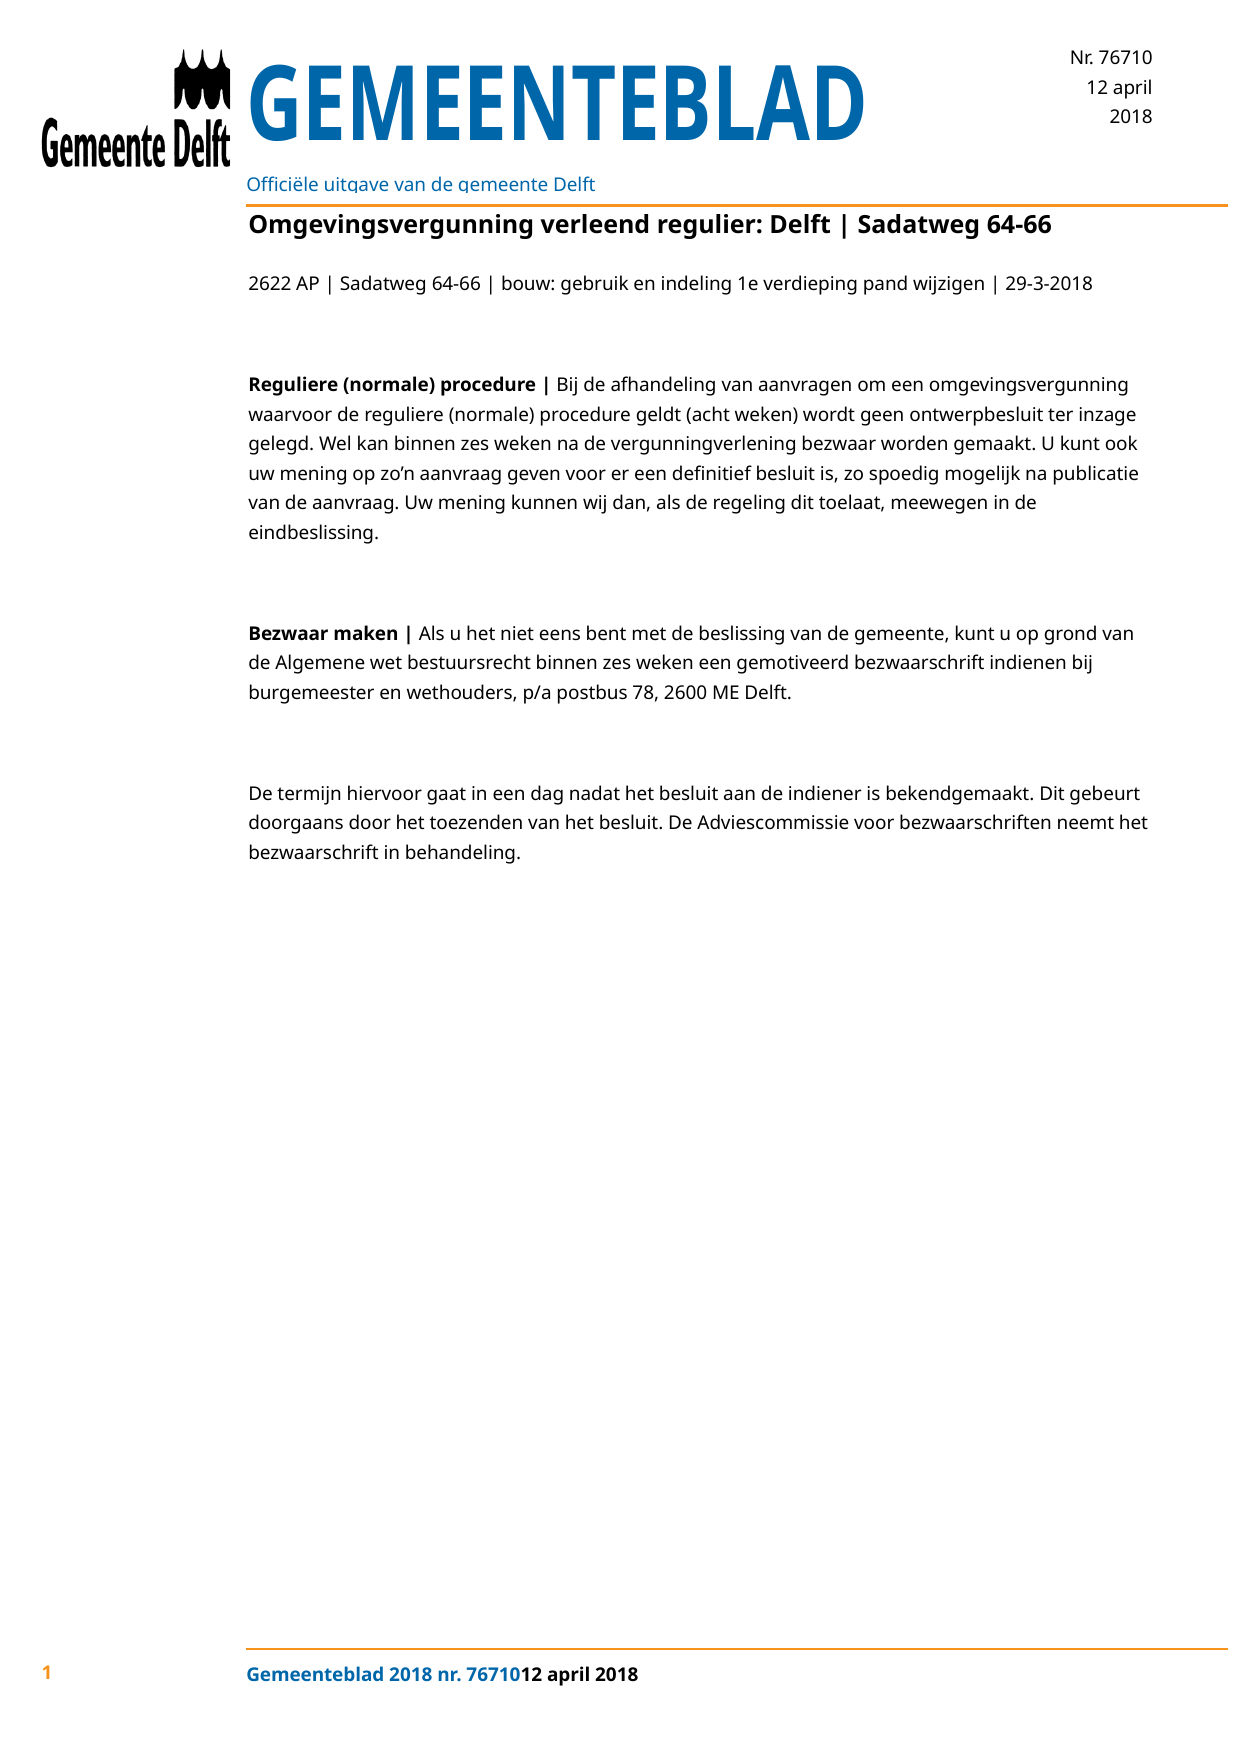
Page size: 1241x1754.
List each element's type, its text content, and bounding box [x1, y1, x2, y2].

text Reguliere (normale) procedure | Bij de afhandeling van aanvragen om een omgevingsvergunning waarvoor de reguliere (normale) procedure geldt (acht weken) wordt geen ontwerpbesluit ter inzage gelegd. Wel kan binnen zes weken na de vergunningverlening bezwaar worden gemaakt. U kunt ook uw mening op zo’n aanvraag geven voor er een definitief besluit is, zo spoedig mogelijk na publicatie van de aanvraag. Uw mening kunnen wij dan, als de regeling dit toelaat, meewegen in de eindbeslissing. [248, 371, 1152, 545]
text Bezwaar maken | Als u het niet eens bent met de beslissing van de gemeente, kunt u op grond van de Algemene wet bestuursrecht binnen zes weken een gemotiveerd bezwaarschrift indienen bij burgemeester en wethouders, p/a postbus 78, 2600 ME Delft. [248, 620, 1152, 705]
text De termijn hiervoor gaat in een dag nadat het besluit aan de indiener is bekendgemaakt. Dit gebeurt doorgaans door het toezenden van het besluit. De Adviescommissie voor bezwaarschriften neemt het bezwaarschrift in behandeling. [248, 780, 1152, 865]
picture [41, 47, 231, 172]
text 2622 AP | Sadatweg 64-66 | bouw: gebruik en indeling 1e verdieping pand wijzigen | 29-3-2018 [248, 270, 1152, 296]
text Omgevingsvergunning verleend regulier: Delft | Sadatweg 64-66 [248, 207, 1152, 241]
